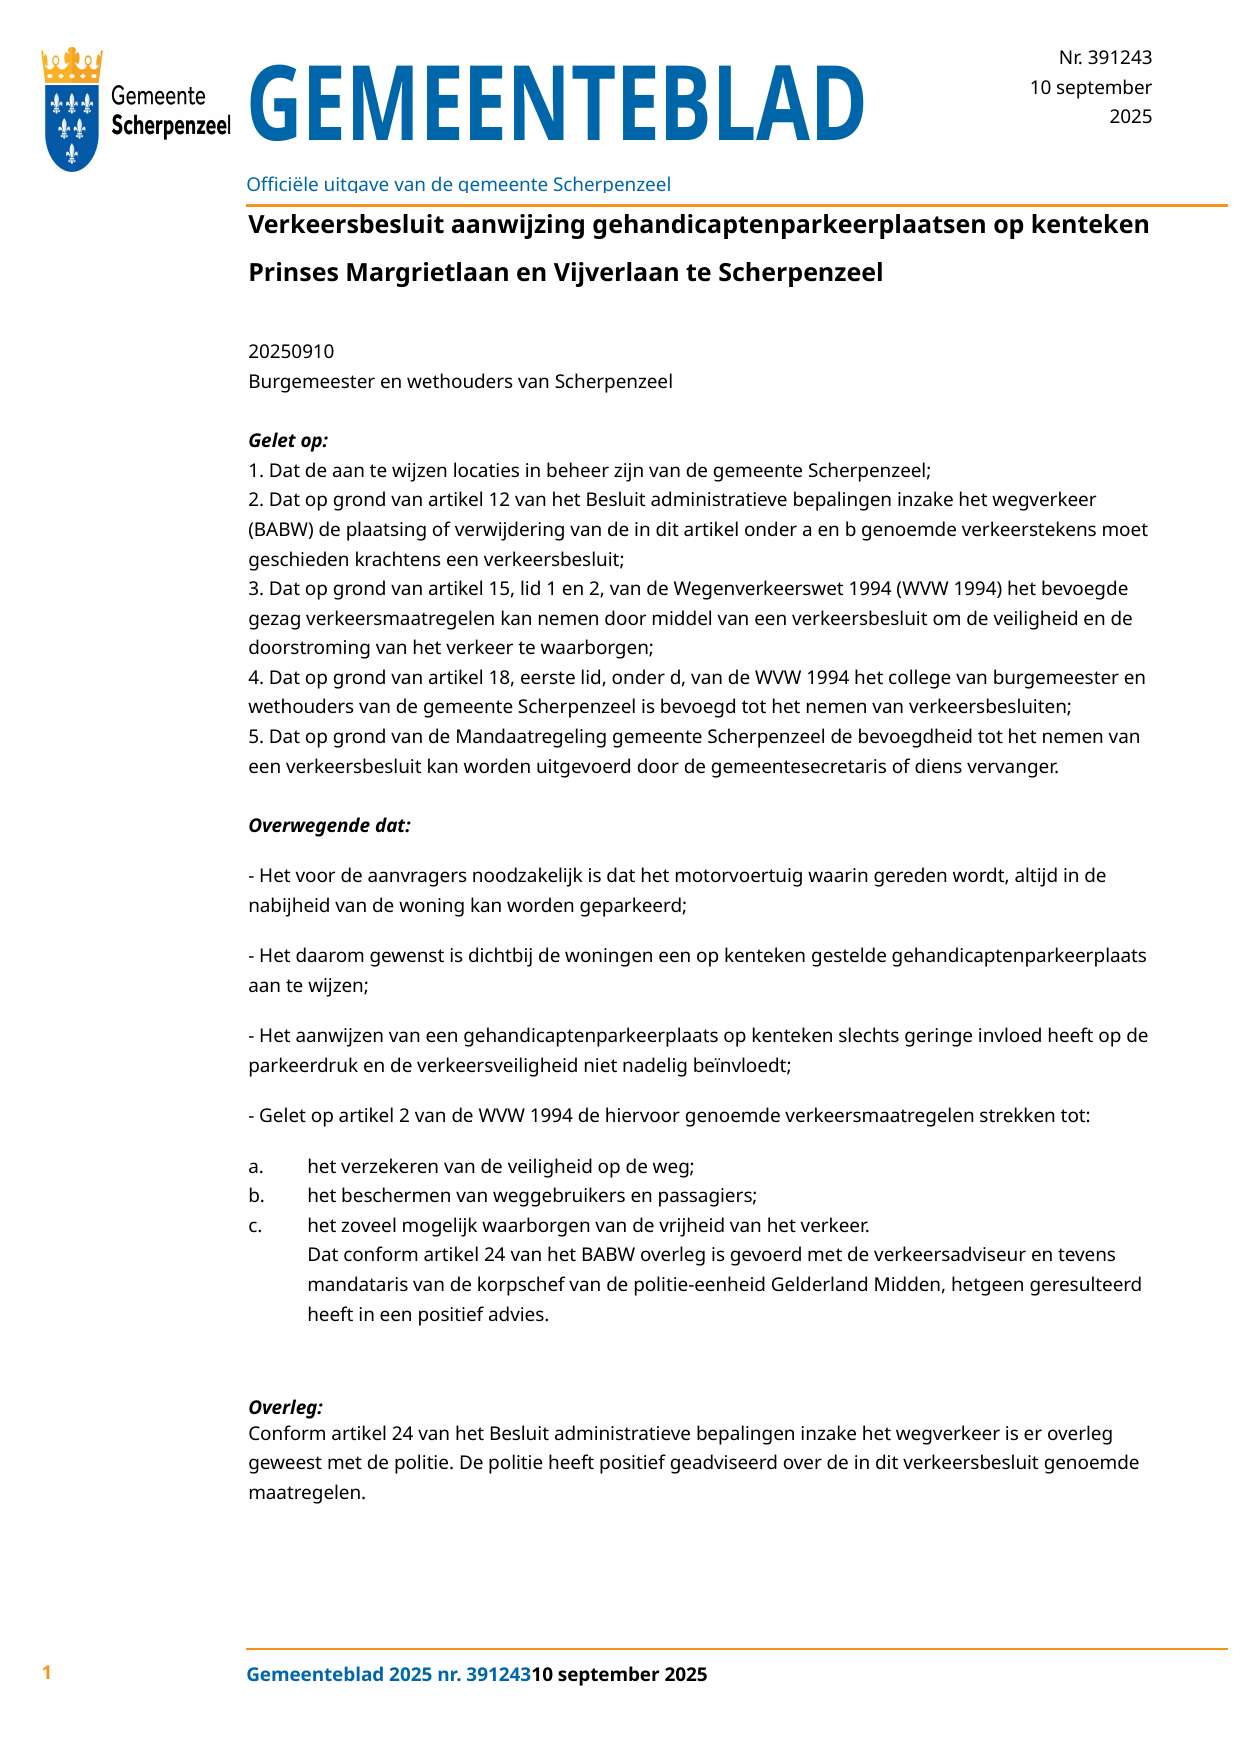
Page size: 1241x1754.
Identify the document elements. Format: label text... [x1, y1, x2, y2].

text Conform artikel 24 van het Besluit administratieve bepalingen inzake het wegverkeer is er overleg geweest met de politie. De politie heeft positief geadviseerd over de in dit verkeersbesluit genoemde maatregelen. [248, 1420, 1152, 1505]
text 20250910 [248, 339, 1152, 364]
list Dat conform artikel 24 van het BABW overleg is gevoerd met de verkeersadviseur en tevens mandataris van de korpschef van de politie-eenheid Gelderland Midden, hetgeen geresulteerd heeft in een positief advies. [248, 1242, 1152, 1326]
text - Het daarom gewenst is dichtbij de woningen een op kenteken gestelde gehandicaptenparkeerplaats aan te wijzen; [248, 942, 1152, 998]
text 5. Dat op grond van de Mandaatregeling gemeente Scherpenzeel de bevoegdheid tot het nemen van een verkeersbesluit kan worden uitgevoerd door de gemeentesecretaris of diens vervanger. [248, 723, 1152, 778]
picture [41, 47, 231, 172]
text 2. Dat op grond van artikel 12 van het Besluit administratieve bepalingen inzake het wegverkeer (BABW) de plaatsing of verwijdering van de in dit artikel onder a en b genoemde verkeerstekens moet geschieden krachtens een verkeersbesluit; [248, 487, 1152, 571]
text - Het voor de aanvragers noodzakelijk is dat het motorvoertuig waarin gereden wordt, altijd in de nabijheid van de woning kan worden geparkeerd; [248, 862, 1152, 918]
list het verzekeren van de veiligheid op de weg; [248, 1153, 1152, 1178]
text 3. Dat op grond van artikel 15, lid 1 en 2, van de Wegenverkeerswet 1994 (WVW 1994) het bevoegde gezag verkeersmaatregelen kan nemen door middel van een verkeersbesluit om de veiligheid en de doorstroming van het verkeer te waarborgen; [248, 575, 1152, 660]
text Verkeersbesluit aanwijzing gehandicaptenparkeerplaatsen op kenteken Prinses Margrietlaan en Vijverlaan te Scherpenzeel [248, 207, 1152, 288]
text - Gelet op artikel 2 van de WVW 1994 de hiervoor genoemde verkeersmaatregelen strekken tot: [248, 1102, 1152, 1128]
text Overwegende dat: [248, 812, 1152, 838]
list het zoveel mogelijk waarborgen van de vrijheid van het verkeer. [248, 1212, 1152, 1238]
text Gelet op: [248, 427, 1152, 453]
text Burgemeester en wethouders van Scherpenzeel [248, 368, 1152, 394]
text - Het aanwijzen van een gehandicaptenparkeerplaats op kenteken slechts geringe invloed heeft op de parkeerdruk en de verkeersveiligheid niet nadelig beïnvloedt; [248, 1022, 1152, 1078]
text 4. Dat op grond van artikel 18, eerste lid, onder d, van de WVW 1994 het college van burgemeester en wethouders van de gemeente Scherpenzeel is bevoegd tot het nemen van verkeersbesluiten; [248, 664, 1152, 719]
list het beschermen van weggebruikers en passagiers; [248, 1182, 1152, 1208]
text Overleg: [248, 1394, 1152, 1420]
text 1. Dat de aan te wijzen locaties in beheer zijn van de gemeente Scherpenzeel; [248, 457, 1152, 483]
